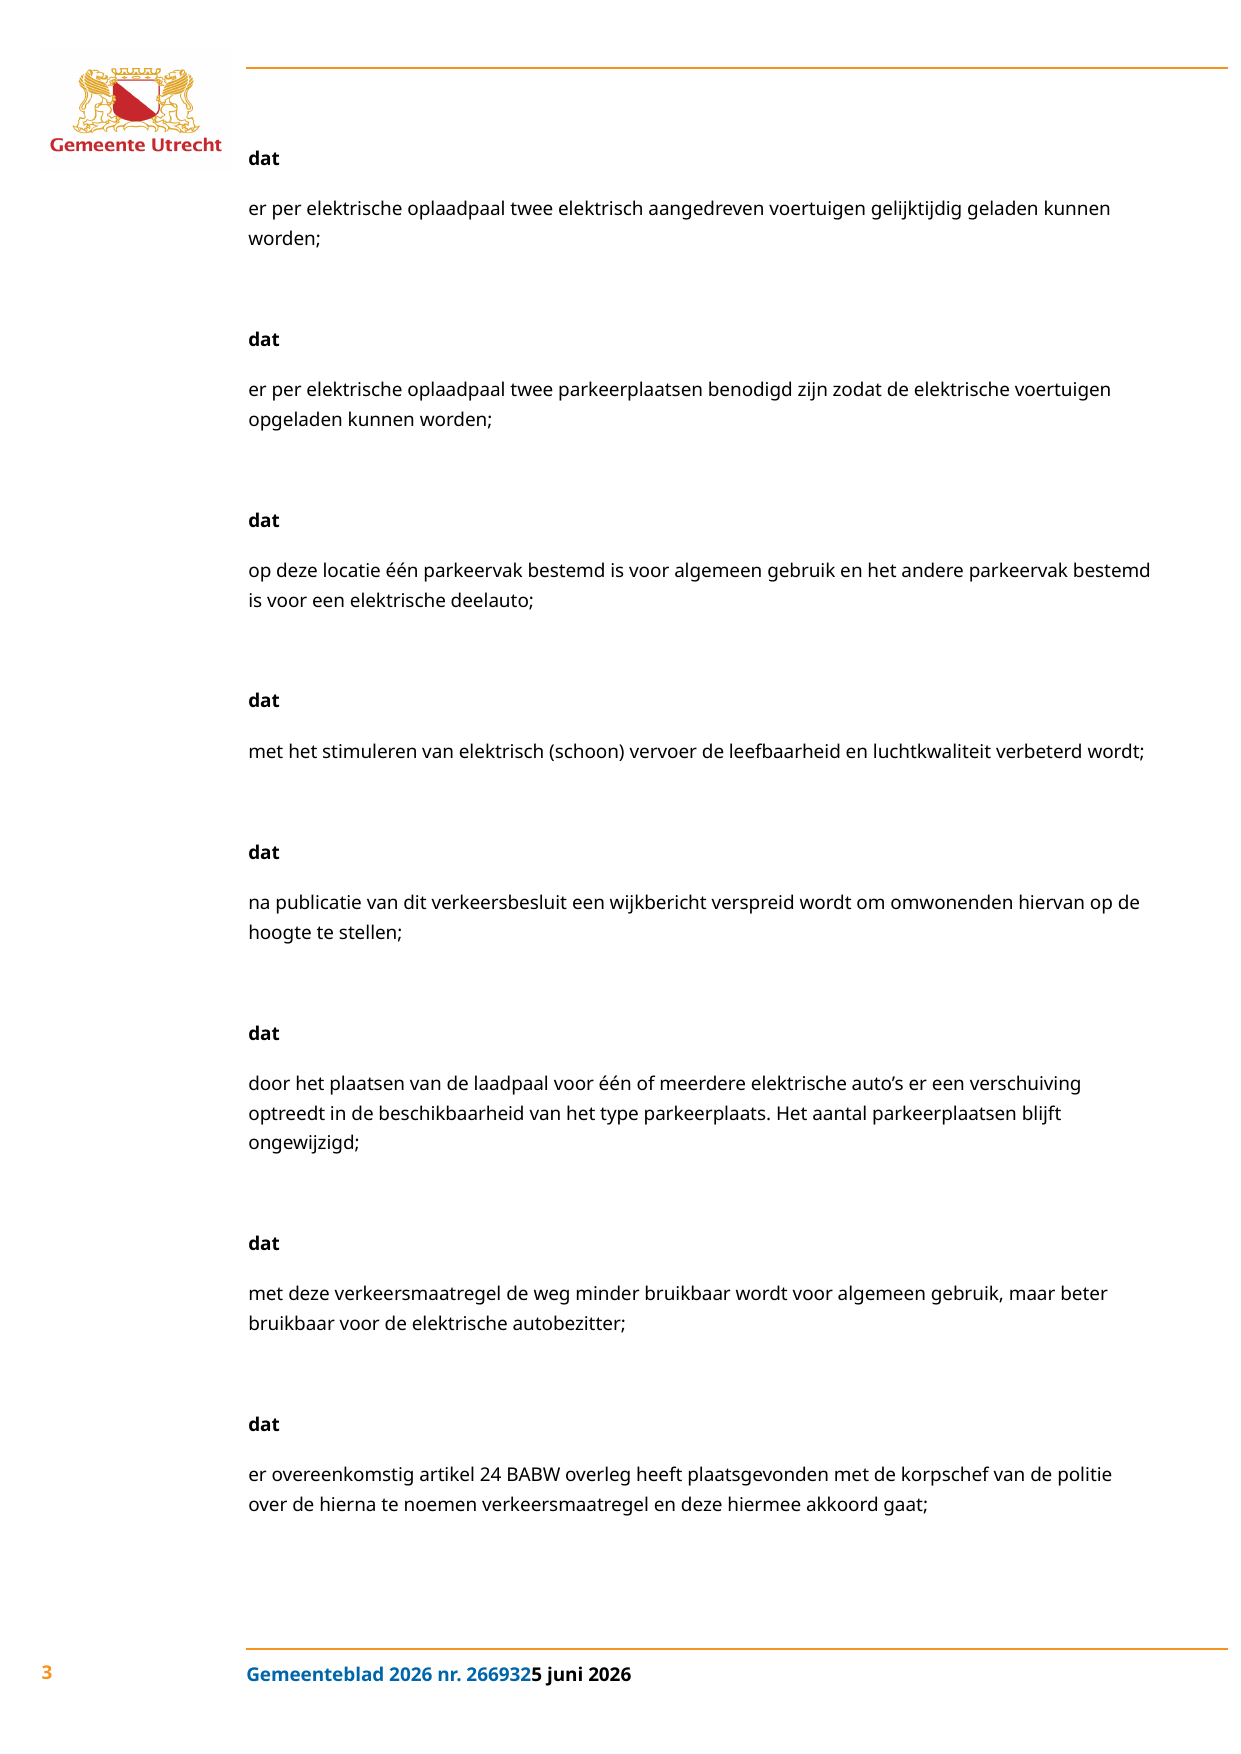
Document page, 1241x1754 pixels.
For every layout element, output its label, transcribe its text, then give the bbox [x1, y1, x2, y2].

text met het stimuleren van elektrisch (schoon) vervoer de leefbaarheid en luchtkwaliteit verbeterd wordt; [248, 738, 1152, 764]
picture [41, 47, 231, 172]
text dat [248, 1230, 1152, 1256]
text dat [248, 507, 1152, 533]
text er per elektrische oplaadpaal twee parkeerplaatsen benodigd zijn zodat de elektrische voertuigen opgeladen kunnen worden; [248, 376, 1152, 432]
text er overeenkomstig artikel 24 BABW overleg heeft plaatsgevonden met de korpschef van de politie over de hierna te noemen verkeersmaatregel en deze hiermee akkoord gaat; [248, 1461, 1152, 1517]
text er per elektrische oplaadpaal twee elektrisch aangedreven voertuigen gelijktijdig geladen kunnen worden; [248, 196, 1152, 251]
text dat [248, 1411, 1152, 1437]
text dat [248, 688, 1152, 713]
text dat [248, 839, 1152, 865]
text dat [248, 326, 1152, 352]
text dat [248, 1020, 1152, 1046]
text door het plaatsen van de laadpaal voor één of meerdere elektrische auto’s er een verschuiving optreedt in de beschikbaarheid van het type parkeerplaats. Het aantal parkeerplaatsen blijft ongewijzigd; [248, 1070, 1152, 1155]
text dat [248, 145, 1152, 171]
text na publicatie van dit verkeersbesluit een wijkbericht verspreid wordt om omwonenden hiervan op de hoogte te stellen; [248, 889, 1152, 945]
text op deze locatie één parkeervak bestemd is voor algemeen gebruik en het andere parkeervak bestemd is voor een elektrische deelauto; [248, 557, 1152, 613]
text met deze verkeersmaatregel de weg minder bruikbaar wordt voor algemeen gebruik, maar beter bruikbaar voor de elektrische autobezitter; [248, 1281, 1152, 1336]
